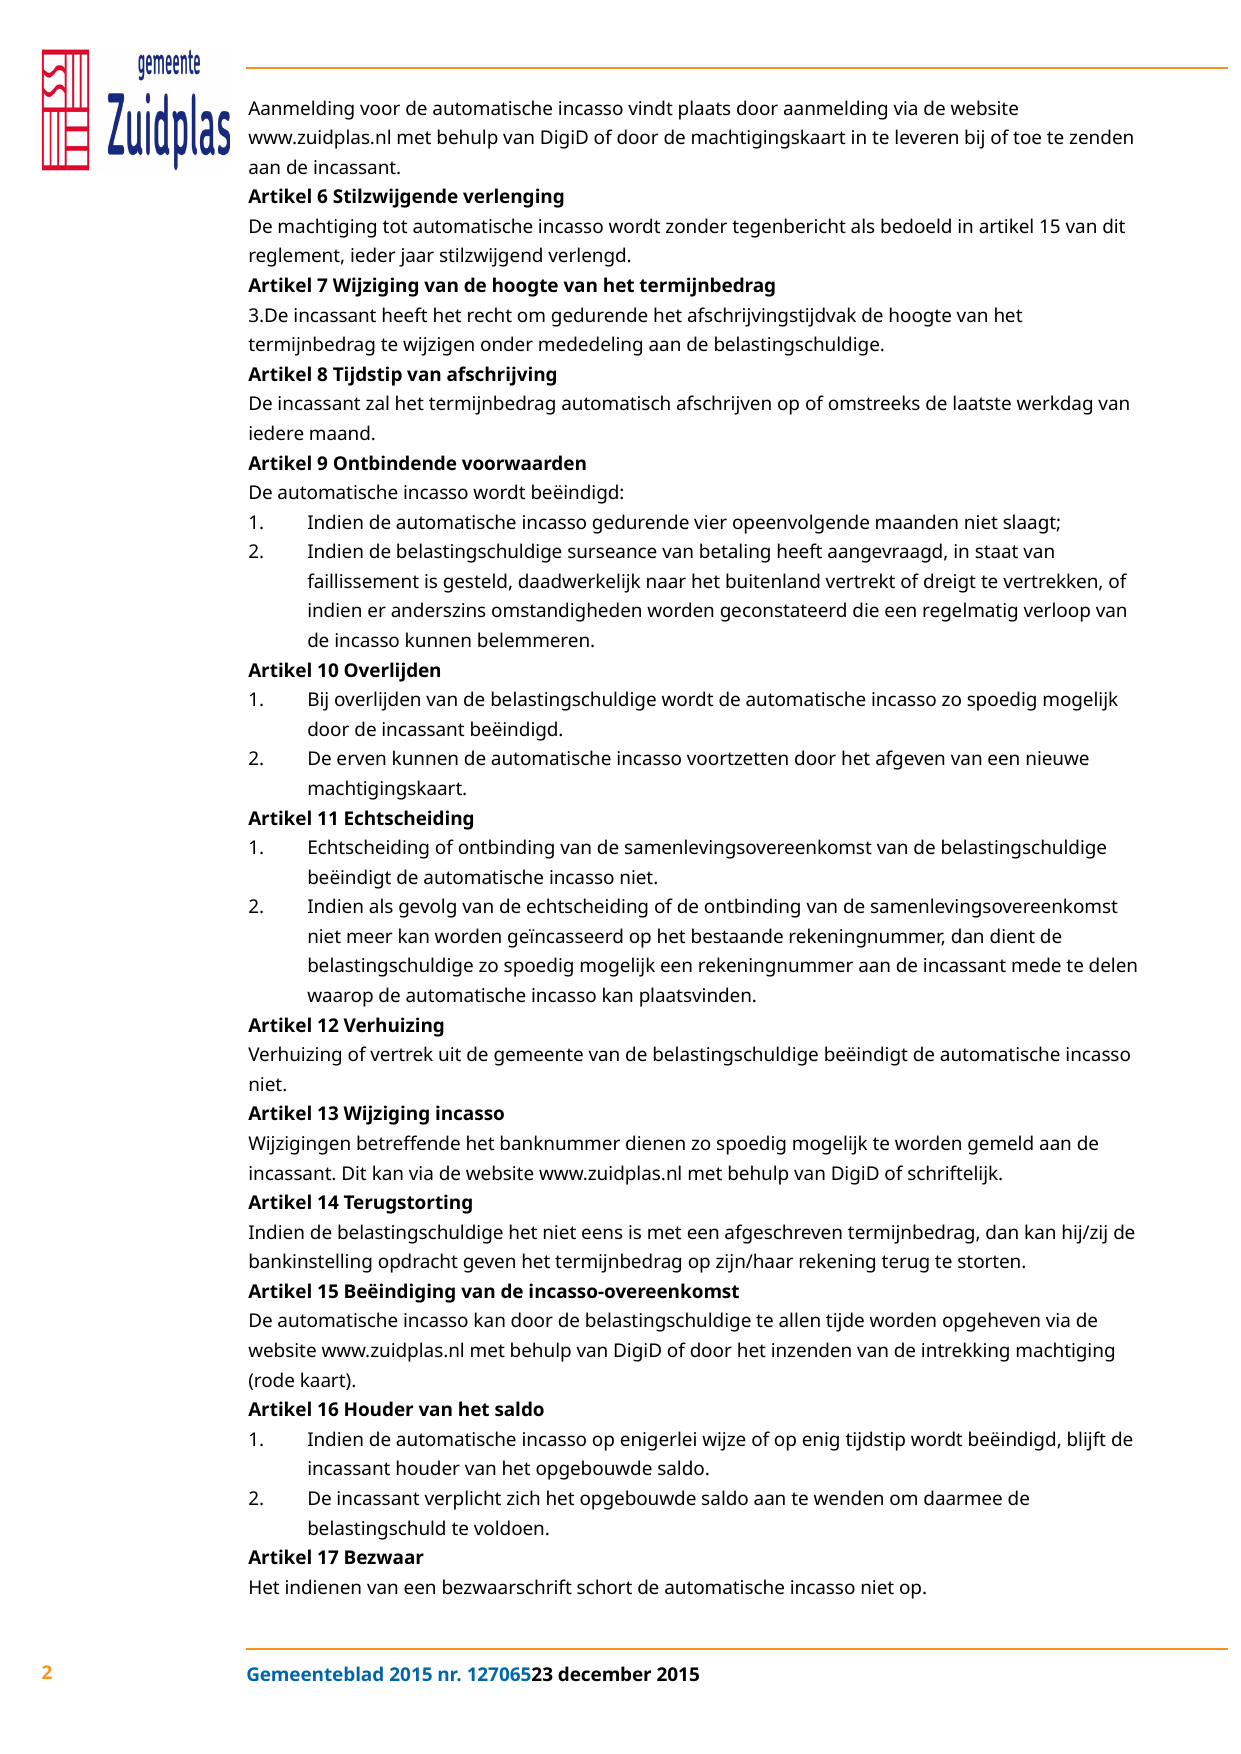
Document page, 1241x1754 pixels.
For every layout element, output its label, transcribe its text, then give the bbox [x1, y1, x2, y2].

list De erven kunnen de automatische incasso voortzetten door het afgeven van een nieuwe machtigingskaart. [248, 746, 1152, 801]
text Artikel 11 Echtscheiding [248, 805, 1152, 831]
text Artikel 17 Bezwaar [248, 1544, 1152, 1570]
text Artikel 12 Verhuizing [248, 1012, 1152, 1038]
text Artikel 7 Wijziging van de hoogte van het termijnbedrag [248, 272, 1152, 298]
list Bij overlijden van de belastingschuldige wordt de automatische incasso zo spoedig mogelijk door de incassant beëindigd. [248, 686, 1152, 742]
text Artikel 16 Houder van het saldo [248, 1396, 1152, 1422]
text Artikel 13 Wijziging incasso [248, 1101, 1152, 1126]
text De machtiging tot automatische incasso wordt zonder tegenbericht als bedoeld in artikel 15 van dit reglement, ieder jaar stilzwijgend verlengd. [248, 213, 1152, 268]
text Artikel 8 Tijdstip van afschrijving [248, 361, 1152, 387]
text Indien de belastingschuldige het niet eens is met een afgeschreven termijnbedrag, dan kan hij/zij de bankinstelling opdracht geven het termijnbedrag op zijn/haar rekening terug te storten. [248, 1219, 1152, 1274]
text De automatische incasso kan door de belastingschuldige te allen tijde worden opgeheven via de website www.zuidplas.nl met behulp van DigiD of door het inzenden van de intrekking machtiging (rode kaart). [248, 1308, 1152, 1393]
list Indien de automatische incasso gedurende vier opeenvolgende maanden niet slaagt; [248, 509, 1152, 535]
text Wijzigingen betreffende het banknummer dienen zo spoedig mogelijk te worden gemeld aan de incassant. Dit kan via de website www.zuidplas.nl met behulp van DigiD of schriftelijk. [248, 1130, 1152, 1186]
text Artikel 10 Overlijden [248, 657, 1152, 683]
picture [41, 47, 231, 172]
text Verhuizing of vertrek uit de gemeente van de belastingschuldige beëindigt de automatische incasso niet. [248, 1041, 1152, 1097]
text Artikel 6 Stilzwijgende verlenging [248, 183, 1152, 209]
text Aanmelding voor de automatische incasso vindt plaats door aanmelding via de website www.zuidplas.nl met behulp van DigiD of door de machtigingskaart in te leveren bij of toe te zenden aan de incassant. [248, 95, 1152, 180]
text 3.De incassant heeft het recht om gedurende het afschrijvingstijdvak de hoogte van het termijnbedrag te wijzigen onder mededeling aan de belastingschuldige. [248, 302, 1152, 357]
list Indien de belastingschuldige surseance van betaling heeft aangevraagd, in staat van faillissement is gesteld, daadwerkelijk naar het buitenland vertrekt of dreigt te vertrekken, of indien er anderszins omstandigheden worden geconstateerd die een regelmatig verloop van de incasso kunnen belemmeren. [248, 538, 1152, 653]
list Indien de automatische incasso op enigerlei wijze of op enig tijdstip wordt beëindigd, blijft de incassant houder van het opgebouwde saldo. [248, 1426, 1152, 1481]
text Artikel 9 Ontbindende voorwaarden [248, 450, 1152, 476]
list De incassant verplicht zich het opgebouwde saldo aan te wenden om daarmee de belastingschuld te voldoen. [248, 1485, 1152, 1541]
text Het indienen van een bezwaarschrift schort de automatische incasso niet op. [248, 1574, 1152, 1600]
text Artikel 14 Terugstorting [248, 1189, 1152, 1215]
text Artikel 15 Beëindiging van de incasso-overeenkomst [248, 1278, 1152, 1304]
text De automatische incasso wordt beëindigd: [248, 479, 1152, 505]
list Indien als gevolg van de echtscheiding of de ontbinding van de samenlevingsovereenkomst niet meer kan worden geïncasseerd op het bestaande rekeningnummer, dan dient de belastingschuldige zo spoedig mogelijk een rekeningnummer aan de incassant mede te delen waarop de automatische incasso kan plaatsvinden. [248, 893, 1152, 1008]
text De incassant zal het termijnbedrag automatisch afschrijven op of omstreeks de laatste werkdag van iedere maand. [248, 391, 1152, 446]
list Echtscheiding of ontbinding van de samenlevingsovereenkomst van de belastingschuldige beëindigt de automatische incasso niet. [248, 834, 1152, 890]
